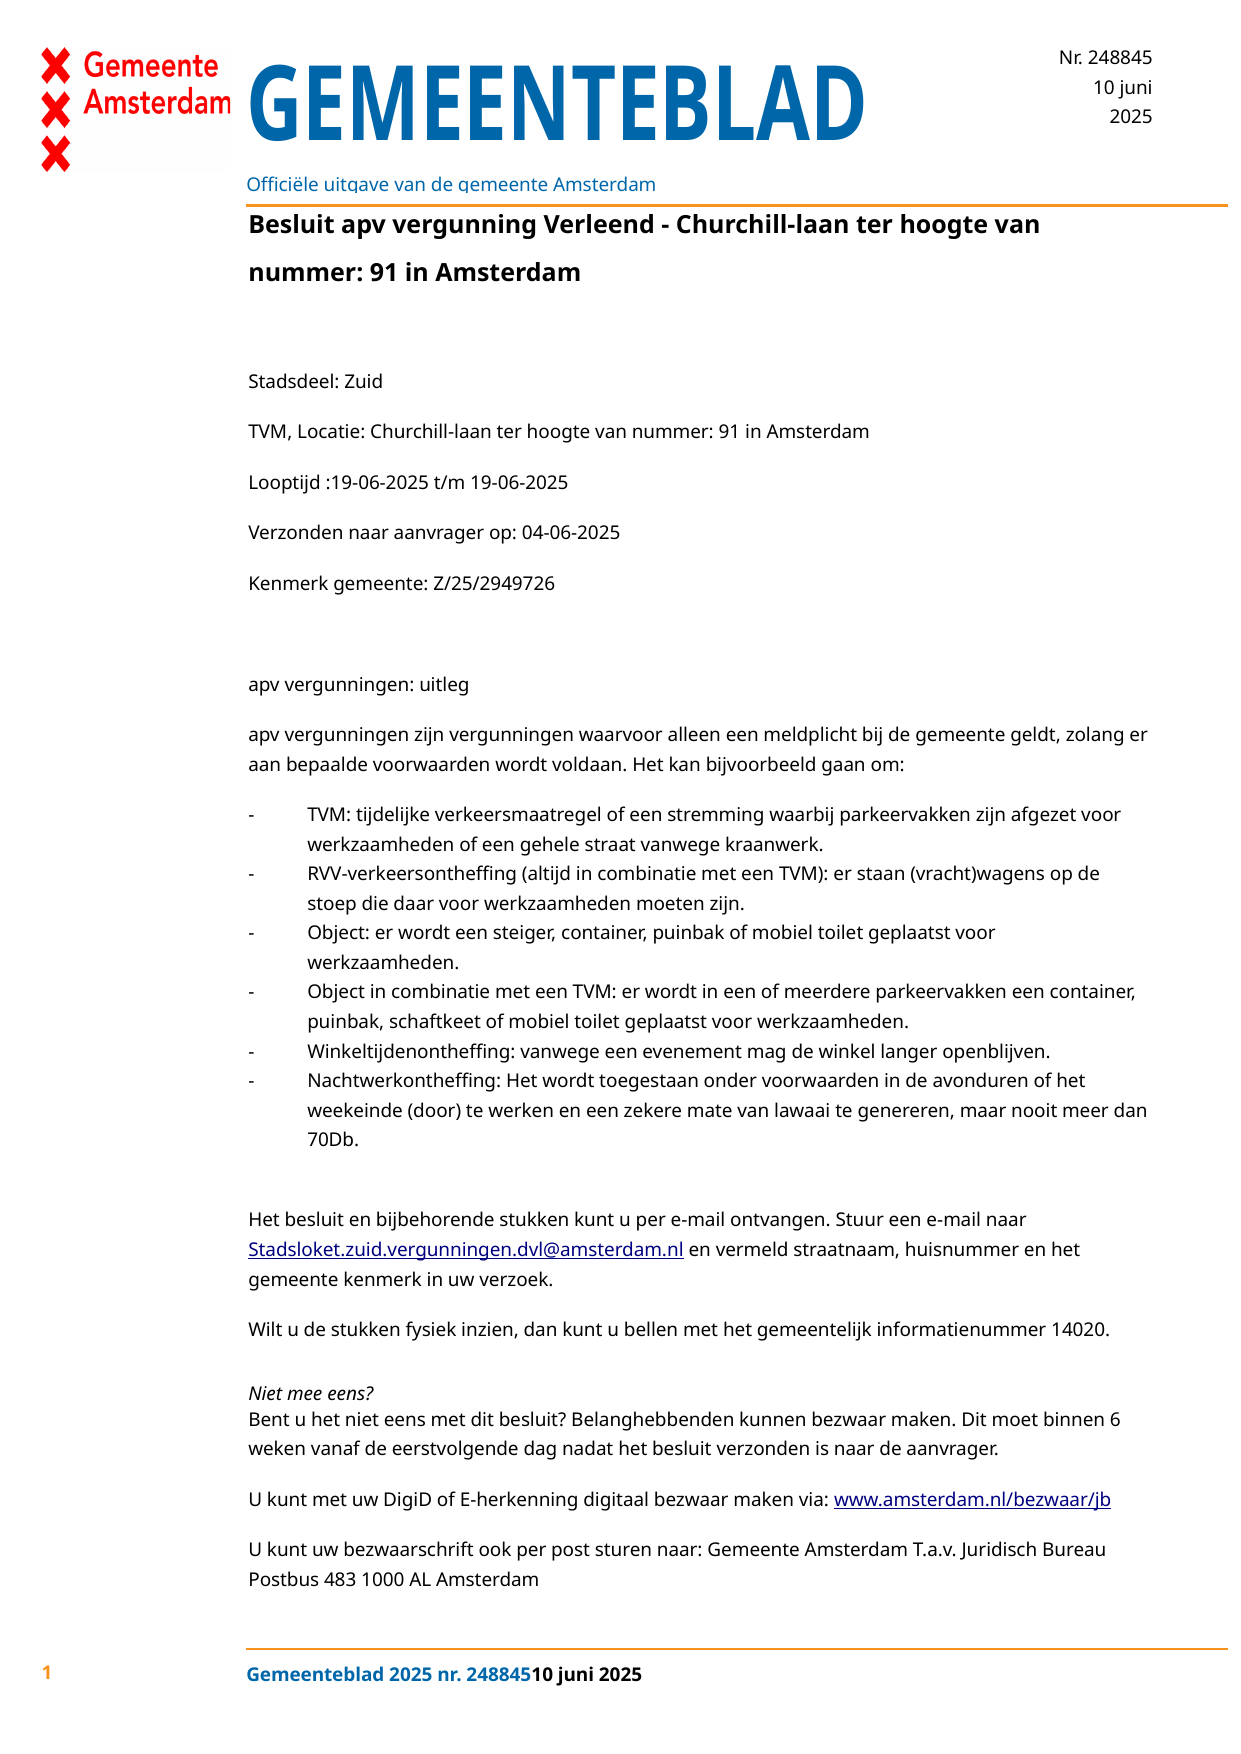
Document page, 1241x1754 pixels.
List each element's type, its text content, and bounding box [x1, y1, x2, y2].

text Bent u het niet eens met dit besluit? Belanghebbenden kunnen bezwaar maken. Dit moet binnen 6 weken vanaf de eerstvolgende dag nadat het besluit verzonden is naar de aanvrager. [248, 1406, 1152, 1461]
text Niet mee eens? [248, 1380, 1152, 1406]
text Looptijd :19-06-2025 t/m 19-06-2025 [248, 469, 1152, 495]
text Kenmerk gemeente: Z/25/2949726 [248, 570, 1152, 596]
text apv vergunningen: uitleg [248, 671, 1152, 697]
text Wilt u de stukken fysiek inzien, dan kunt u bellen met het gemeentelijk informatienummer 14020. [248, 1316, 1152, 1342]
text Verzonden naar aanvrager op: 04-06-2025 [248, 519, 1152, 545]
text Stadsdeel: Zuid [248, 368, 1152, 394]
picture [41, 47, 231, 172]
list TVM: tijdelijke verkeersmaatregel of een stremming waarbij parkeervakken zijn afgezet voor werkzaamheden of een gehele straat vanwege kraanwerk. [248, 801, 1152, 857]
text TVM, Locatie: Churchill-laan ter hoogte van nummer: 91 in Amsterdam [248, 419, 1152, 444]
list Winkeltijdenontheffing: vanwege een evenement mag de winkel langer openblijven. [248, 1038, 1152, 1064]
list Nachtwerkontheffing: Het wordt toegestaan onder voorwaarden in de avonduren of het weekeinde (door) te werken en een zekere mate van lawaai te genereren, maar nooit meer dan 70Db. [248, 1067, 1152, 1152]
text Het besluit en bijbehorende stukken kunt u per e-mail ontvangen. Stuur een e-mail naar Stadsloket.zuid.vergunningen.dvl@amsterdam.nl en vermeld straatnaam, huisnummer en het gemeente kenmerk in uw verzoek. [248, 1207, 1152, 1292]
text apv vergunningen zijn vergunningen waarvoor alleen een meldplicht bij de gemeente geldt, zolang er aan bepaalde voorwaarden wordt voldaan. Het kan bijvoorbeeld gaan om: [248, 721, 1152, 777]
list Object in combinatie met een TVM: er wordt in een of meerdere parkeervakken een container, puinbak, schaftkeet of mobiel toilet geplaatst voor werkzaamheden. [248, 979, 1152, 1034]
list Object: er wordt een steiger, container, puinbak of mobiel toilet geplaatst voor werkzaamheden. [248, 919, 1152, 975]
text U kunt uw bezwaarschrift ook per post sturen naar: Gemeente Amsterdam T.a.v. Juridisch Bureau Postbus 483 1000 AL Amsterdam [248, 1536, 1152, 1592]
text Besluit apv vergunning Verleend - Churchill-laan ter hoogte van nummer: 91 in Amsterdam [248, 207, 1152, 288]
text U kunt met uw DigiD of E-herkenning digitaal bezwaar maken via: www.amsterdam.nl/bezwaar/jb [248, 1486, 1152, 1512]
list RVV-verkeersontheffing (altijd in combinatie met een TVM): er staan (vracht)wagens op de stoep die daar voor werkzaamheden moeten zijn. [248, 860, 1152, 916]
